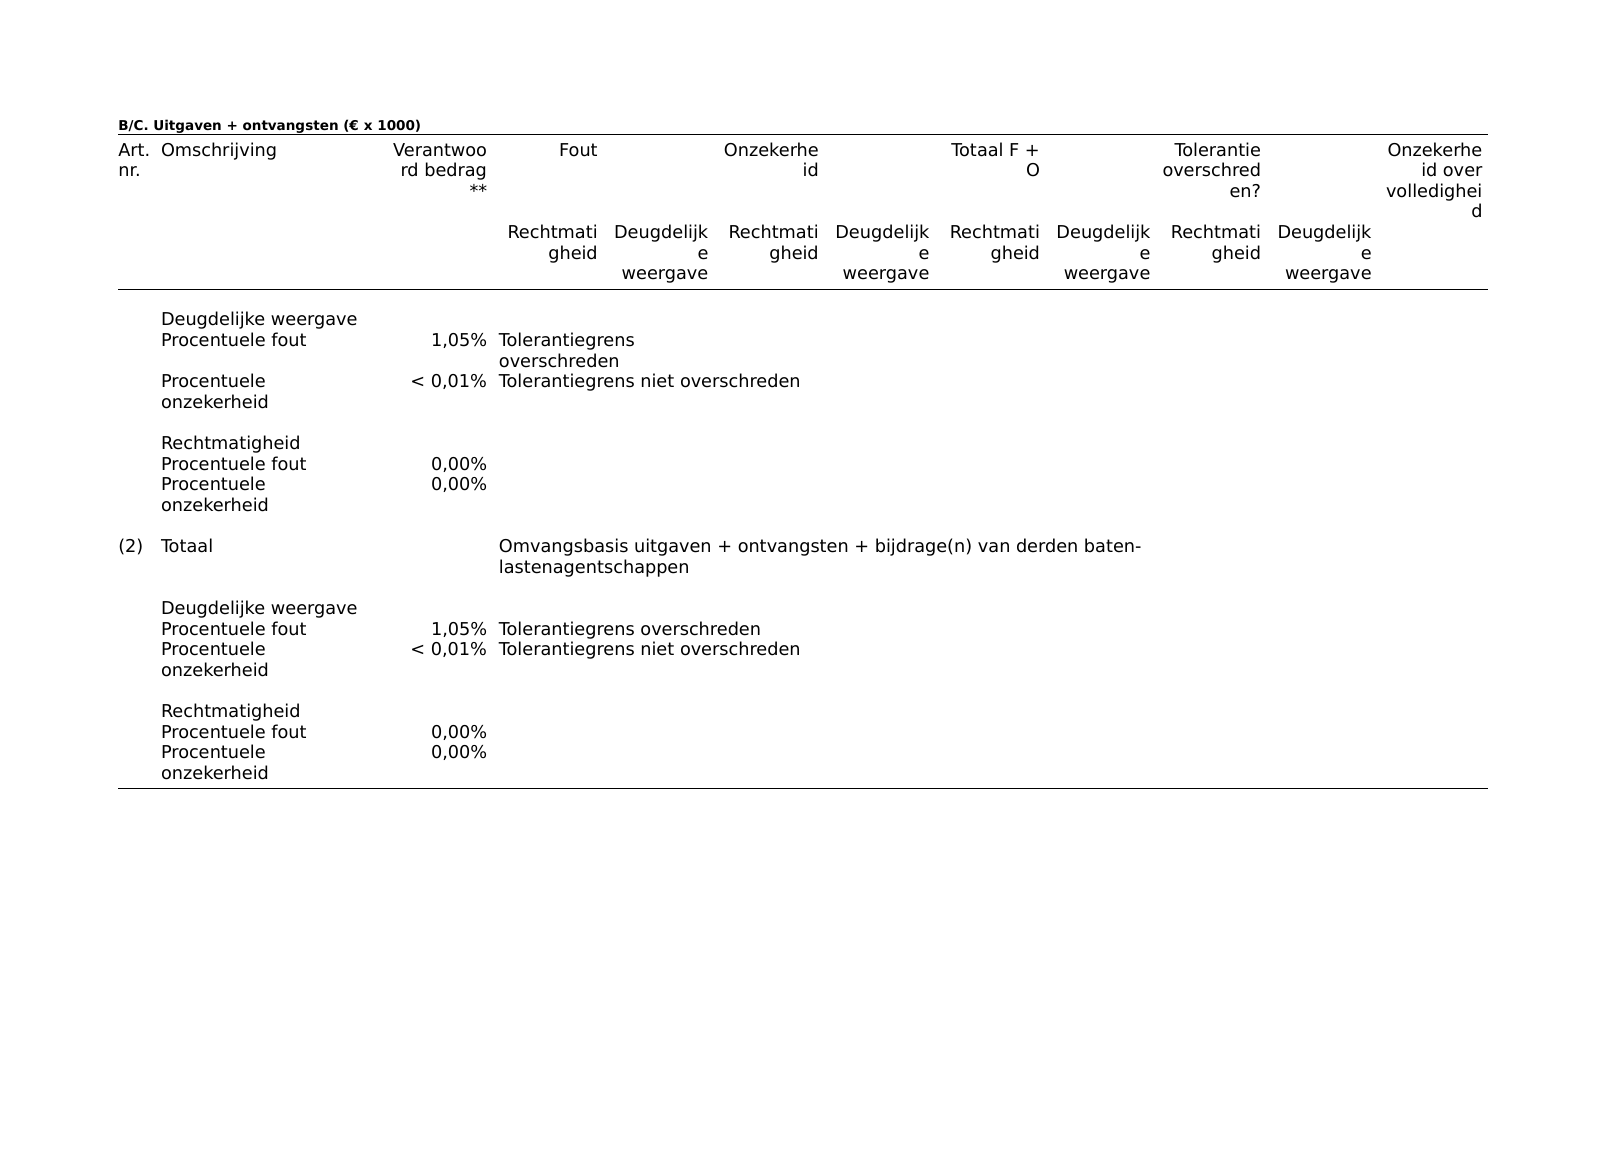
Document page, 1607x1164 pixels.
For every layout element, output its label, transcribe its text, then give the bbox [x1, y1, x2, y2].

table_cell Deugdelijke weergave [1046, 222, 1156, 289]
table_cell Onzekerheid [714, 135, 824, 222]
table_cell [1377, 290, 1488, 309]
table_cell [1156, 371, 1267, 412]
table_cell [825, 474, 935, 516]
table_cell [603, 290, 714, 309]
table_cell [1267, 639, 1377, 681]
table_cell < 0,01% [382, 639, 493, 681]
table_cell [1267, 454, 1377, 474]
table_cell [603, 701, 714, 722]
table_cell [155, 578, 382, 598]
table_cell [825, 516, 935, 536]
table_cell (2) [118, 536, 155, 577]
table_cell [1156, 290, 1267, 309]
table_cell [1267, 135, 1377, 222]
table_cell [118, 743, 155, 788]
table_cell [1267, 536, 1377, 577]
table_cell [382, 578, 493, 598]
table_cell [714, 290, 824, 309]
table_cell Verantwoord bedrag ** [382, 135, 493, 222]
table_cell [493, 743, 1267, 788]
table_cell [493, 681, 603, 701]
table_cell [1377, 516, 1488, 536]
table_cell [118, 222, 155, 289]
table_cell 0,00% [382, 743, 493, 788]
table_cell [118, 598, 155, 619]
table_cell [382, 681, 493, 701]
table_cell [118, 290, 155, 309]
table_cell [382, 433, 493, 454]
table_cell Omschrijving [155, 135, 382, 222]
table_cell [825, 681, 935, 701]
table_cell [714, 309, 824, 330]
table_cell [1267, 413, 1377, 433]
table_cell Tolerantiegrens niet overschreden [493, 371, 824, 412]
table_cell [935, 474, 1046, 516]
table_cell [1377, 474, 1488, 516]
table_cell 0,00% [382, 454, 493, 474]
table_cell [118, 371, 155, 412]
table_cell [935, 330, 1046, 371]
table_cell [1377, 639, 1488, 681]
table_cell [603, 474, 714, 516]
table_cell Tolerantiegrens overschreden [493, 330, 714, 371]
table_cell [1377, 330, 1488, 371]
table_cell [935, 309, 1046, 330]
table_cell [155, 290, 382, 309]
table_cell [714, 516, 824, 536]
table_cell [118, 619, 155, 639]
table_cell [1156, 516, 1267, 536]
table_cell [382, 516, 493, 536]
table_cell [155, 413, 382, 433]
table_cell Procentuele onzekerheid [155, 639, 382, 681]
table_cell Deugdelijke weergave [603, 222, 714, 289]
table_cell [1046, 474, 1156, 516]
table_cell [1267, 681, 1377, 701]
table_cell [1377, 743, 1488, 788]
table_cell Fout [493, 135, 603, 222]
table_cell [1046, 309, 1156, 330]
table_cell 1,05% [382, 619, 493, 639]
table_cell [935, 290, 1046, 309]
table_cell Omvangsbasis uitgaven + ontvangsten + bijdrage(n) van derden baten-lastenagentschappen [493, 536, 1267, 577]
table_cell Procentuele onzekerheid [155, 743, 382, 788]
table_cell Rechtmatigheid [935, 222, 1046, 289]
table_cell [1046, 330, 1156, 371]
table_cell [118, 681, 155, 701]
table_cell [1267, 701, 1377, 722]
table_cell Tolerantiegrens overschreden [493, 619, 1267, 639]
table_cell [118, 578, 155, 598]
table_cell Procentuele fout [155, 454, 382, 474]
table_cell [1267, 309, 1377, 330]
table_cell [1267, 330, 1377, 371]
table_cell [603, 598, 714, 619]
table_cell [1046, 516, 1156, 536]
table_cell [825, 290, 935, 309]
table_cell [1156, 330, 1267, 371]
table_cell [1377, 222, 1488, 289]
table_cell [118, 433, 155, 454]
table_cell [935, 681, 1046, 701]
table_cell [825, 433, 935, 454]
table_cell [155, 222, 382, 289]
table_cell [825, 371, 935, 412]
table_cell [825, 598, 935, 619]
table_cell [382, 598, 493, 619]
table_cell [493, 413, 603, 433]
table_cell [1267, 433, 1377, 454]
table_cell [603, 433, 714, 454]
table_cell [493, 722, 1267, 742]
table_cell [1046, 413, 1156, 433]
table_cell [714, 433, 824, 454]
table_cell [1156, 433, 1267, 454]
table_cell Procentuele onzekerheid [155, 474, 382, 516]
table_cell [382, 701, 493, 722]
table_cell [118, 454, 155, 474]
table_cell [603, 135, 714, 222]
table_cell [118, 330, 155, 371]
table_cell [825, 135, 935, 222]
table_cell [1377, 309, 1488, 330]
table_cell [118, 516, 155, 536]
table_cell [1046, 598, 1156, 619]
table_cell [935, 701, 1046, 722]
table_cell [1046, 701, 1156, 722]
table_cell [603, 309, 714, 330]
table_cell [825, 309, 935, 330]
table_cell Totaal [155, 536, 382, 577]
table_cell Onzekerheid over volledigheid [1377, 135, 1488, 222]
table_cell Art. nr. [118, 135, 155, 222]
table_cell [825, 413, 935, 433]
table_cell [1377, 681, 1488, 701]
table_cell [155, 516, 382, 536]
table_cell [1377, 578, 1488, 598]
table_cell [714, 701, 824, 722]
table_cell [603, 681, 714, 701]
table_cell [935, 516, 1046, 536]
table_cell [1156, 309, 1267, 330]
table_cell Deugdelijke weergave [155, 598, 382, 619]
table_cell Rechtmatigheid [493, 222, 603, 289]
table_cell [493, 516, 603, 536]
table_cell [1377, 454, 1488, 474]
table_cell [493, 454, 1267, 474]
table_header B/C. Uitgaven + ontvangsten (€ x 1000) [118, 118, 1488, 134]
table_cell [825, 330, 935, 371]
table_cell [1156, 598, 1267, 619]
table_cell Tolerantie overschreden? [1156, 135, 1267, 222]
table_cell [493, 701, 603, 722]
table_cell [1267, 598, 1377, 619]
table_cell [825, 701, 935, 722]
table_cell [1267, 578, 1377, 598]
table_cell [1046, 681, 1156, 701]
table_cell [118, 474, 155, 516]
table_cell [1267, 619, 1377, 639]
table_cell [118, 701, 155, 722]
table_cell [1267, 371, 1377, 412]
table_cell [1377, 701, 1488, 722]
table_cell [1377, 433, 1488, 454]
table_cell [1377, 536, 1488, 577]
table_cell 0,00% [382, 722, 493, 742]
table_cell 0,00% [382, 474, 493, 516]
table_cell Deugdelijke weergave [155, 309, 382, 330]
table_cell Procentuele fout [155, 619, 382, 639]
table_cell [1046, 135, 1156, 222]
table_cell [1267, 290, 1377, 309]
table_cell [1377, 722, 1488, 742]
table_cell [714, 598, 824, 619]
table_cell [118, 309, 155, 330]
table_cell [1377, 598, 1488, 619]
table_cell Rechtmatigheid [714, 222, 824, 289]
table_cell [118, 413, 155, 433]
table_cell [493, 578, 1267, 598]
table_cell [382, 290, 493, 309]
table_cell [382, 413, 493, 433]
table_cell [1156, 701, 1267, 722]
table_cell Rechtmatigheid [155, 433, 382, 454]
table_cell [1046, 433, 1156, 454]
table_cell [1156, 413, 1267, 433]
table_cell [1377, 619, 1488, 639]
table_cell [714, 330, 824, 371]
table_cell [935, 598, 1046, 619]
table_cell Procentuele fout [155, 330, 382, 371]
table_cell [1267, 474, 1377, 516]
table_cell Deugdelijke weergave [1267, 222, 1377, 289]
table_cell [603, 413, 714, 433]
table_cell [493, 309, 603, 330]
table_cell Rechtmatigheid [1156, 222, 1267, 289]
table_cell 1,05% [382, 330, 493, 371]
table_cell [1046, 290, 1156, 309]
table_cell [935, 413, 1046, 433]
table_cell [714, 681, 824, 701]
table_cell < 0,01% [382, 371, 493, 412]
table_cell [935, 371, 1046, 412]
table_cell [1156, 681, 1267, 701]
table_cell [382, 222, 493, 289]
table_cell Procentuele fout [155, 722, 382, 742]
table_cell [1377, 371, 1488, 412]
table_cell [118, 639, 155, 681]
table_cell [155, 681, 382, 701]
table_cell [603, 516, 714, 536]
table_cell [1377, 413, 1488, 433]
table_cell [382, 536, 493, 577]
table_cell [382, 309, 493, 330]
table_cell Procentuele onzekerheid [155, 371, 382, 412]
table_cell [1267, 722, 1377, 742]
table_cell Tolerantiegrens niet overschreden [493, 639, 1267, 681]
table_cell [935, 433, 1046, 454]
table_cell [493, 598, 603, 619]
table_cell [1046, 371, 1156, 412]
table_cell Deugdelijke weergave [825, 222, 935, 289]
table_cell [493, 290, 603, 309]
table_cell Totaal F + O [935, 135, 1046, 222]
table_cell [118, 722, 155, 742]
table_cell [1267, 743, 1377, 788]
table_cell [1156, 474, 1267, 516]
table_cell [1267, 516, 1377, 536]
table_cell [714, 474, 824, 516]
table_cell Rechtmatigheid [155, 701, 382, 722]
table_cell [714, 413, 824, 433]
table_cell [493, 433, 603, 454]
table_cell [493, 474, 603, 516]
